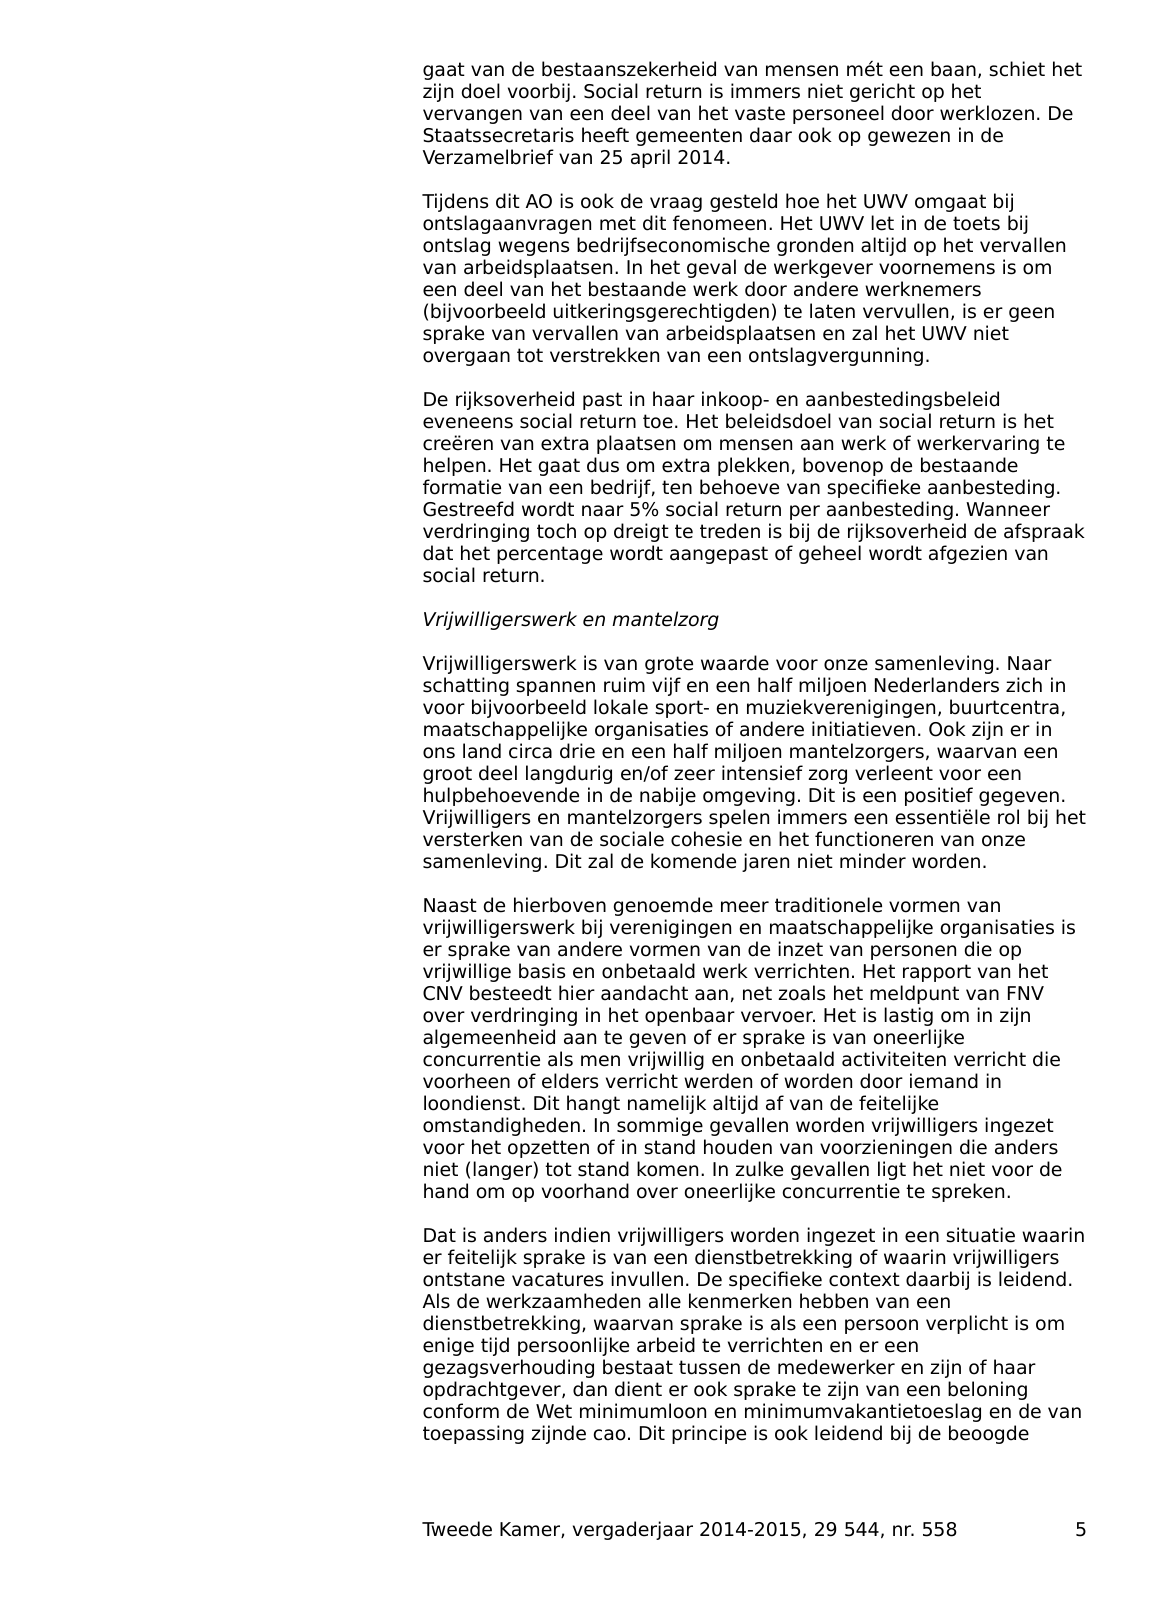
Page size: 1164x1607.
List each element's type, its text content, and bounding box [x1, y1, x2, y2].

subtitle Vrijwilligerswerk en mantelzorg [422, 609, 1087, 631]
text Tijdens dit AO is ook de vraag gesteld hoe het UWV omgaat bij ontslagaanvragen met dit fenomeen. Het UWV let in de toets bij ontslag wegens bedrijfseconomische gronden altijd op het vervallen van arbeidsplaatsen. In het geval de werkgever voornemens is om een deel van het bestaande werk door andere werknemers (bijvoorbeeld uitkeringsgerechtigden) te laten vervullen, is er geen sprake van vervallen van arbeidsplaatsen en zal het UWV niet overgaan tot verstrekken van een ontslagvergunning. [422, 191, 1087, 367]
text Vrijwilligerswerk is van grote waarde voor onze samenleving. Naar schatting spannen ruim vijf en een half miljoen Nederlanders zich in voor bijvoorbeeld lokale sport- en muziekverenigingen, buurtcentra, maatschappelijke organisaties of andere initiatieven. Ook zijn er in ons land circa drie en een half miljoen mantelzorgers, waarvan een groot deel langdurig en/of zeer intensief zorg verleent voor een hulpbehoevende in de nabije omgeving. Dit is een positief gegeven. Vrijwilligers en mantelzorgers spelen immers een essentiële rol bij het versterken van de sociale cohesie en het functioneren van onze samenleving. Dit zal de komende jaren niet minder worden. [422, 653, 1087, 873]
text De rijksoverheid past in haar inkoop- en aanbestedingsbeleid eveneens social return toe. Het beleidsdoel van social return is het creëren van extra plaatsen om mensen aan werk of werkervaring te helpen. Het gaat dus om extra plekken, bovenop de bestaande formatie van een bedrijf, ten behoeve van specifieke aanbesteding. Gestreefd wordt naar 5% social return per aanbesteding. Wanneer verdringing toch op dreigt te treden is bij de rijksoverheid de afspraak dat het percentage wordt aangepast of geheel wordt afgezien van social return. [422, 389, 1087, 587]
text Naast de hierboven genoemde meer traditionele vormen van vrijwilligerswerk bij verenigingen en maatschappelijke organisaties is er sprake van andere vormen van de inzet van personen die op vrijwillige basis en onbetaald werk verrichten. Het rapport van het CNV besteedt hier aandacht aan, net zoals het meldpunt van FNV over verdringing in het openbaar vervoer. Het is lastig om in zijn algemeenheid aan te geven of er sprake is van oneerlijke concurrentie als men vrijwillig en onbetaald activiteiten verricht die voorheen of elders verricht werden of worden door iemand in loondienst. Dit hangt namelijk altijd af van de feitelijke omstandigheden. In sommige gevallen worden vrijwilligers ingezet voor het opzetten of in stand houden van voorzieningen die anders niet (langer) tot stand komen. In zulke gevallen ligt het niet voor de hand om op voorhand over oneerlijke concurrentie te spreken. [422, 895, 1087, 1203]
text Dat is anders indien vrijwilligers worden ingezet in een situatie waarin er feitelijk sprake is van een dienstbetrekking of waarin vrijwilligers ontstane vacatures invullen. De specifieke context daarbij is leidend. Als de werkzaamheden alle kenmerken hebben van een dienstbetrekking, waarvan sprake is als een persoon verplicht is om enige tijd persoonlijke arbeid te verrichten en er een gezagsverhouding bestaat tussen de medewerker en zijn of haar opdrachtgever, dan dient er ook sprake te zijn van een beloning conform de Wet minimumloon en minimumvakantietoeslag en de van toepassing zijnde cao. Dit principe is ook leidend bij de beoogde [422, 1225, 1087, 1445]
text gaat van de bestaanszekerheid van mensen mét een baan, schiet het zijn doel voorbij. Social return is immers niet gericht op het vervangen van een deel van het vaste personeel door werklozen. De Staatssecretaris heeft gemeenten daar ook op gewezen in de Verzamelbrief van 25 april 2014. [422, 59, 1087, 169]
